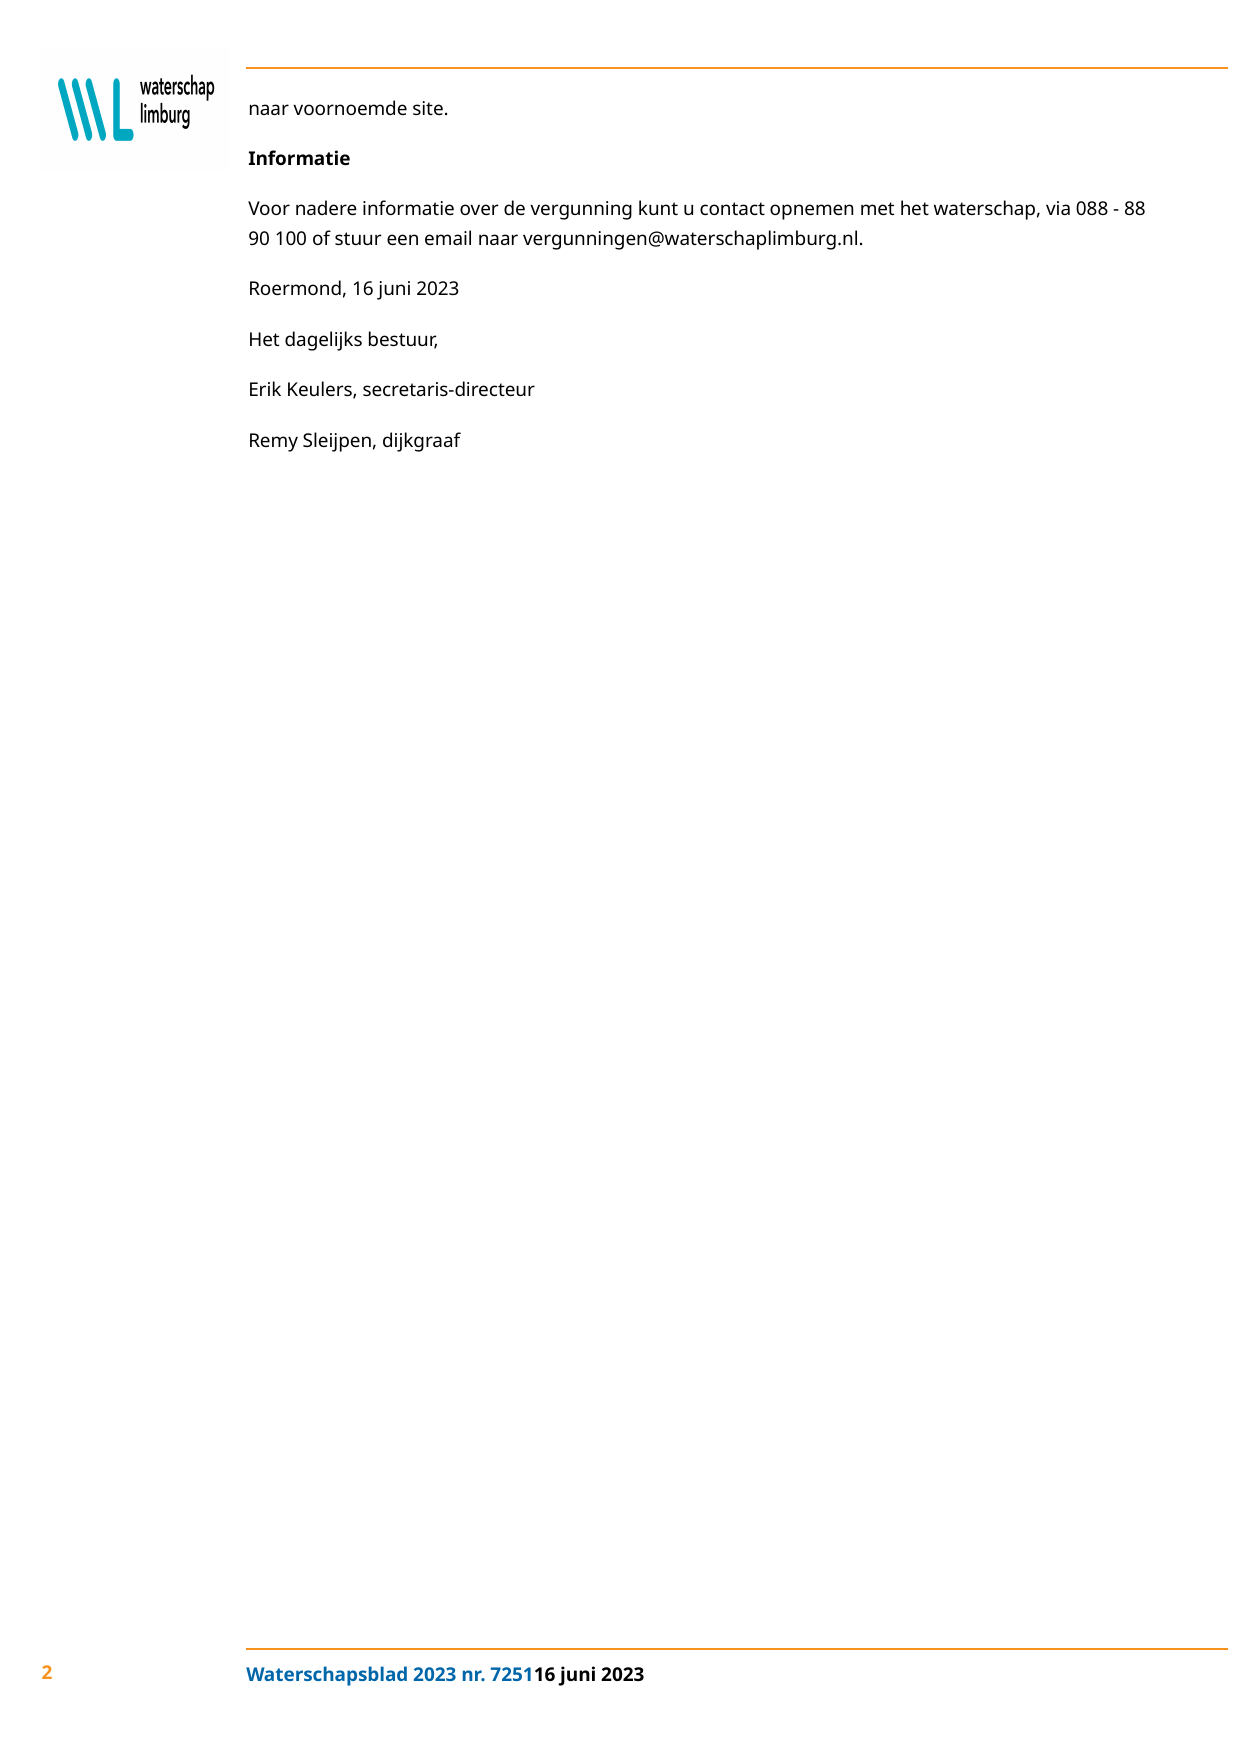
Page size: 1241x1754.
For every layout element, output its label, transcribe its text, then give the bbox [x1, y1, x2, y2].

text Roermond, 16 juni 2023 [248, 276, 1152, 301]
text Remy Sleijpen, dijkgraaf [248, 427, 1152, 453]
text Het dagelijks bestuur, [248, 326, 1152, 352]
text Informatie [248, 145, 1152, 171]
text Erik Keulers, secretaris-directeur [248, 376, 1152, 402]
text Voor nadere informatie over de vergunning kunt u contact opnemen met het waterschap, via 088 - 88 90 100 of stuur een email naar vergunningen@waterschaplimburg.nl. [248, 196, 1152, 251]
text naar voornoemde site. [248, 95, 1152, 121]
picture [41, 47, 231, 172]
